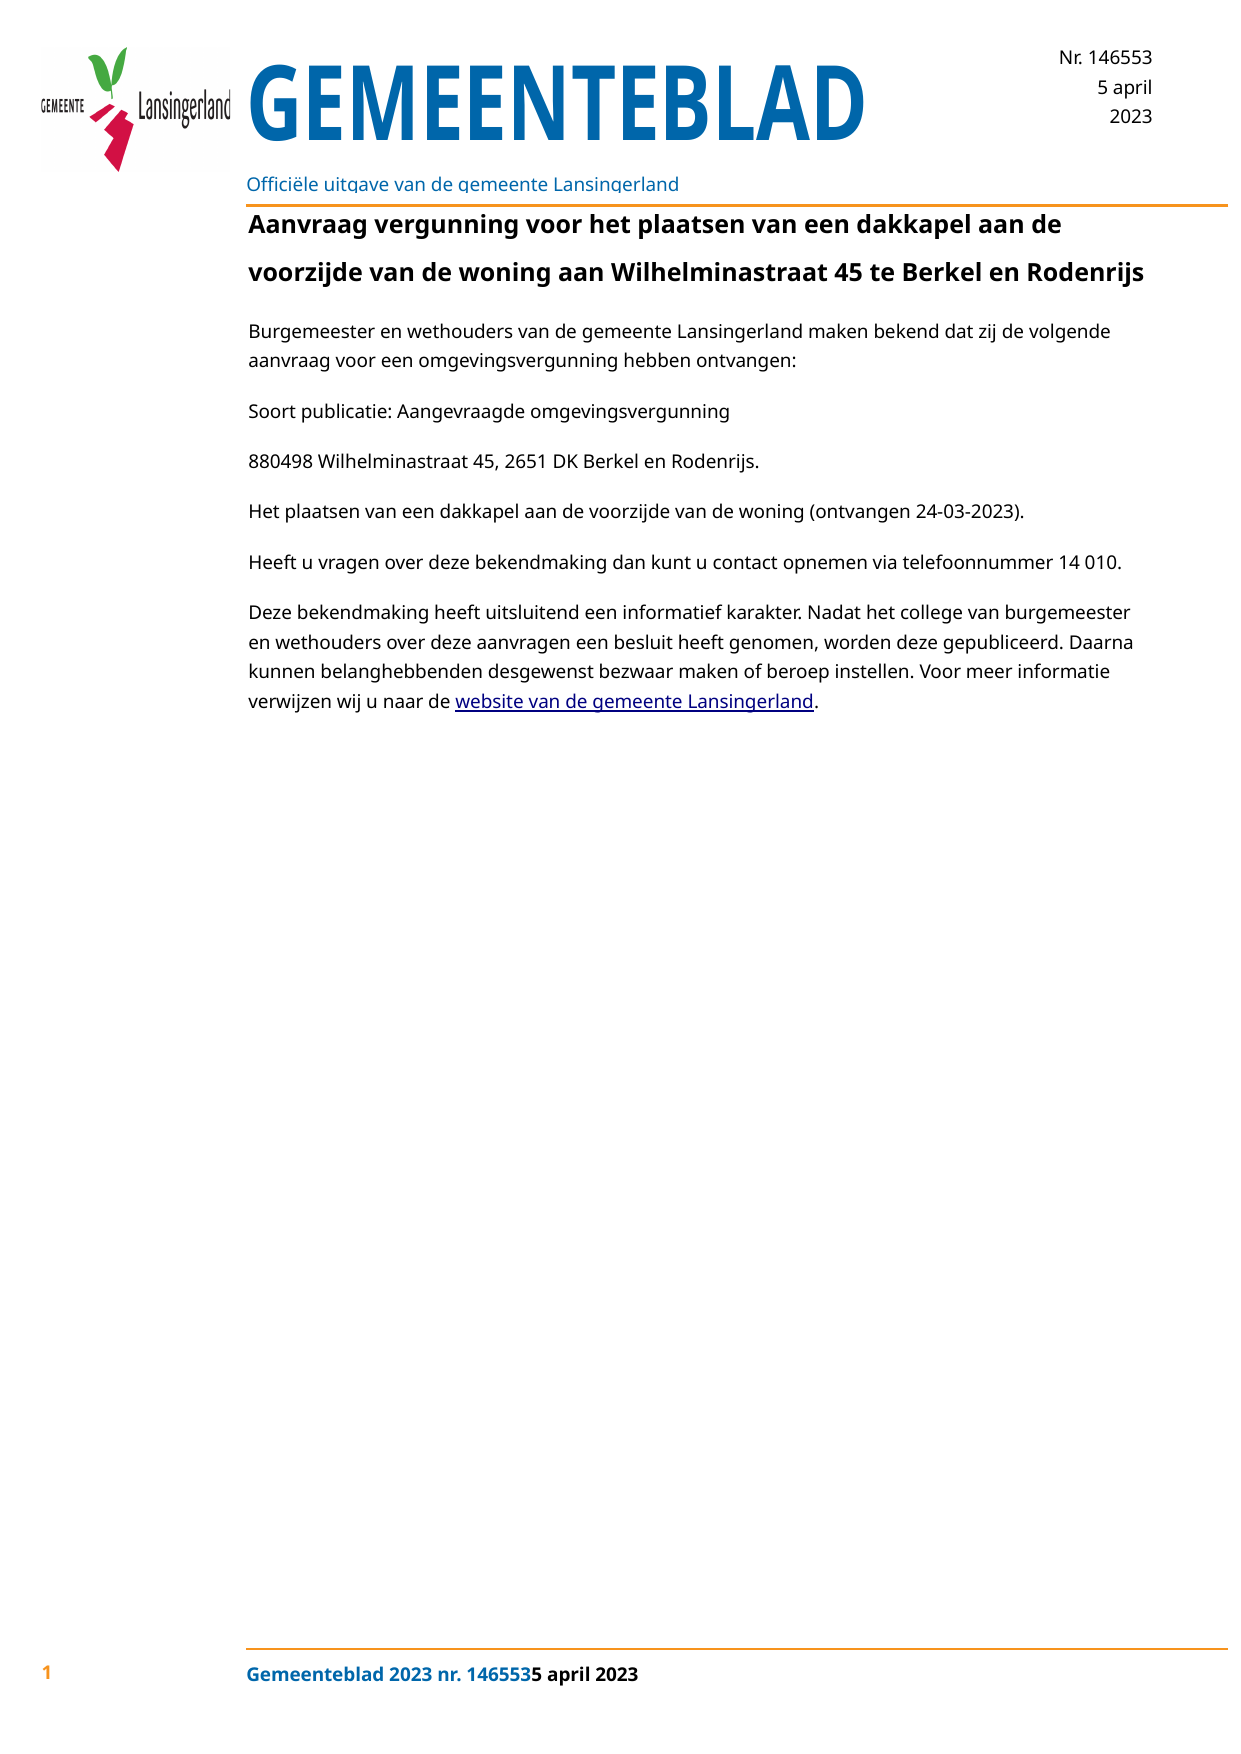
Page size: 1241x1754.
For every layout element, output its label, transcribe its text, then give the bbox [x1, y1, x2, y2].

text Heeft u vragen over deze bekendmaking dan kunt u contact opnemen via telefoonnummer 14 010. [248, 549, 1152, 575]
text Burgemeester en wethouders van de gemeente Lansingerland maken bekend dat zij de volgende aanvraag voor een omgevingsvergunning hebben ontvangen: [248, 318, 1152, 373]
text Deze bekendmaking heeft uitsluitend een informatief karakter. Nadat het college van burgemeester en wethouders over deze aanvragen een besluit heeft genomen, worden deze gepubliceerd. Daarna kunnen belanghebbenden desgewenst bezwaar maken of beroep instellen. Voor meer informatie verwijzen wij u naar de website van de gemeente Lansingerland. [248, 599, 1152, 714]
text Aanvraag vergunning voor het plaatsen van een dakkapel aan de voorzijde van de woning aan Wilhelminastraat 45 te Berkel en Rodenrijs [248, 207, 1152, 288]
text Soort publicatie: Aangevraagde omgevingsvergunning [248, 398, 1152, 424]
text 880498 Wilhelminastraat 45, 2651 DK Berkel en Rodenrijs. [248, 448, 1152, 474]
picture [41, 47, 231, 172]
text Het plaatsen van een dakkapel aan de voorzijde van de woning (ontvangen 24-03-2023). [248, 499, 1152, 524]
